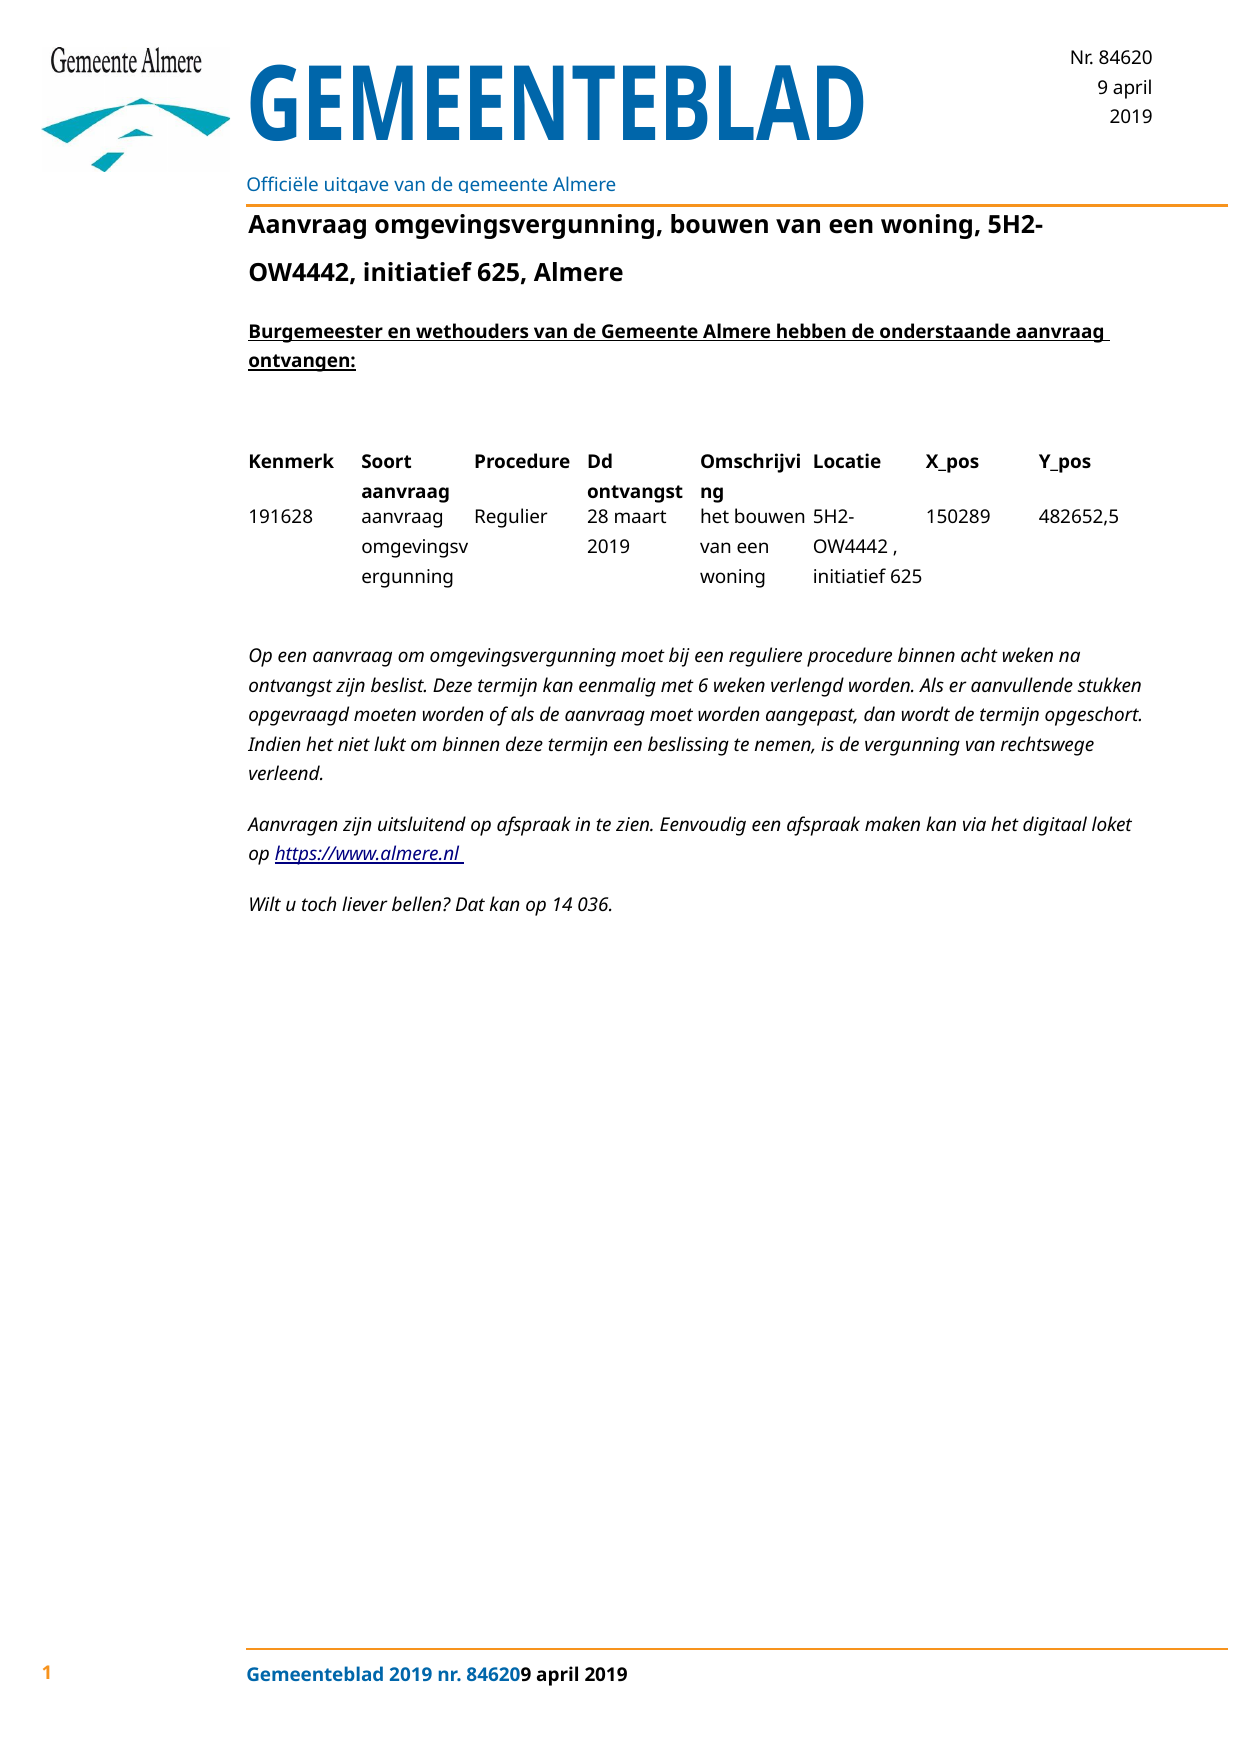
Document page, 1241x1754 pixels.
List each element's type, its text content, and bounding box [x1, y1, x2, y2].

table_header Y_pos [1039, 449, 1152, 504]
table_header Locatie [813, 449, 926, 504]
table_header Dd ontvangst [587, 449, 700, 504]
table_cell 150289 [926, 504, 1038, 589]
table_header Kenmerk [248, 449, 361, 504]
text Aanvragen zijn uitsluitend op afspraak in te zien. Eenvoudig een afspraak maken kan via het digitaal loket op https://www.almere.nl [248, 811, 1152, 866]
table_header Omschrijving [700, 449, 813, 504]
text Wilt u toch liever bellen? Dat kan op 14 036. [248, 891, 1152, 917]
table_cell het bouwen van een woning [700, 504, 813, 589]
table_cell 5H2-OW4442 , initiatief 625 [813, 504, 926, 589]
table_cell 28 maart 2019 [587, 504, 700, 589]
table_cell Regulier [474, 504, 587, 589]
text Aanvraag omgevingsvergunning, bouwen van een woning, 5H2-OW4442, initiatief 625, Almere [248, 207, 1152, 288]
table_cell 482652,5 [1039, 504, 1152, 589]
table_header Soort aanvraag [361, 449, 474, 504]
table_header Procedure [474, 449, 587, 504]
text Burgemeester en wethouders van de Gemeente Almere hebben de onderstaande aanvraag ontvangen: [248, 318, 1152, 373]
table_cell 191628 [248, 504, 361, 589]
table_header X_pos [926, 449, 1038, 504]
text Op een aanvraag om omgevingsvergunning moet bij een reguliere procedure binnen acht weken na ontvangst zijn beslist. Deze termijn kan eenmalig met 6 weken verlengd worden. Als er aanvullende stukken opgevraagd moeten worden of als de aanvraag moet worden aangepast, dan wordt de termijn opgeschort. Indien het niet lukt om binnen deze termijn een beslissing te nemen, is de vergunning van rechtswege verleend. [248, 642, 1152, 786]
table_cell aanvraag omgevingsvergunning [361, 504, 474, 589]
picture [41, 47, 231, 172]
